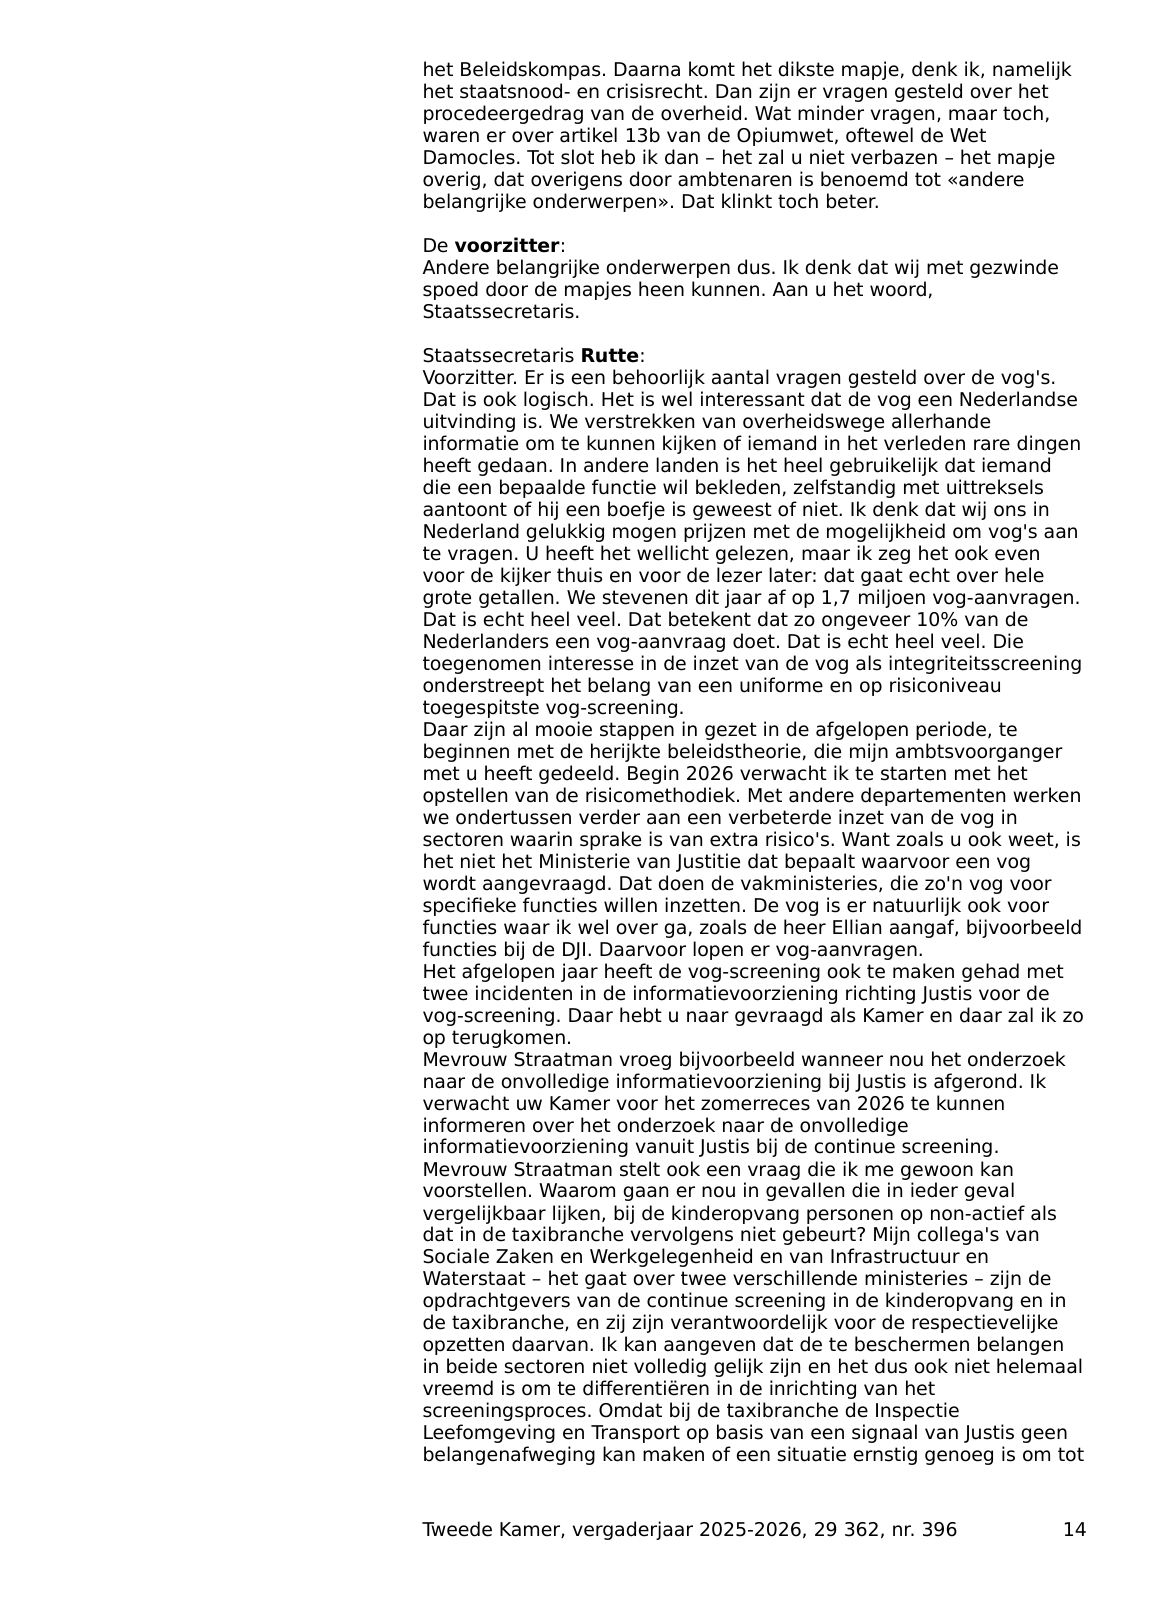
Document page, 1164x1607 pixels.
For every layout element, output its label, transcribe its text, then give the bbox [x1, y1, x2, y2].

text Het afgelopen jaar heeft de vog-screening ook te maken gehad met twee incidenten in de informatievoorziening richting Justis voor de vog-screening. Daar hebt u naar gevraagd als Kamer en daar zal ik zo op terugkomen. [422, 961, 1087, 1048]
text Mevrouw Straatman vroeg bijvoorbeeld wanneer nou het onderzoek naar de onvolledige informatievoorziening bij Justis is afgerond. Ik verwacht uw Kamer voor het zomerreces van 2026 te kunnen informeren over het onderzoek naar de onvolledige informatievoorziening vanuit Justis bij de continue screening. [422, 1048, 1087, 1158]
text Staatssecretaris Rutte: [422, 345, 1087, 367]
text Voorzitter. Er is een behoorlijk aantal vragen gesteld over de vog's. Dat is ook logisch. Het is wel interessant dat de vog een Nederlandse uitvinding is. We verstrekken van overheidswege allerhande informatie om te kunnen kijken of iemand in het verleden rare dingen heeft gedaan. In andere landen is het heel gebruikelijk dat iemand die een bepaalde functie wil bekleden, zelfstandig met uittreksels aantoont of hij een boefje is geweest of niet. Ik denk dat wij ons in Nederland gelukkig mogen prijzen met de mogelijkheid om vog's aan te vragen. U heeft het wellicht gelezen, maar ik zeg het ook even voor de kijker thuis en voor de lezer later: dat gaat echt over hele grote getallen. We stevenen dit jaar af op 1,7 miljoen vog-aanvragen. Dat is echt heel veel. Dat betekent dat zo ongeveer 10% van de Nederlanders een vog-aanvraag doet. Dat is echt heel veel. Die toegenomen interesse in de inzet van de vog als integriteitsscreening onderstreept het belang van een uniforme en op risiconiveau toegespitste vog-screening. [422, 367, 1087, 719]
text het Beleidskompas. Daarna komt het dikste mapje, denk ik, namelijk het staatsnood- en crisisrecht. Dan zijn er vragen gesteld over het procedeergedrag van de overheid. Wat minder vragen, maar toch, waren er over artikel 13b van de Opiumwet, oftewel de Wet Damocles. Tot slot heb ik dan – het zal u niet verbazen – het mapje overig, dat overigens door ambtenaren is benoemd tot «andere belangrijke onderwerpen». Dat klinkt toch beter. [422, 59, 1087, 213]
text Mevrouw Straatman stelt ook een vraag die ik me gewoon kan voorstellen. Waarom gaan er nou in gevallen die in ieder geval vergelijkbaar lijken, bij de kinderopvang personen op non-actief als dat in de taxibranche vervolgens niet gebeurt? Mijn collega's van Sociale Zaken en Werkgelegenheid en van Infrastructuur en Waterstaat – het gaat over twee verschillende ministeries – zijn de opdrachtgevers van de continue screening in de kinderopvang en in de taxibranche, en zij zijn verantwoordelijk voor de respectievelijke opzetten daarvan. Ik kan aangeven dat de te beschermen belangen in beide sectoren niet volledig gelijk zijn en het dus ook niet helemaal vreemd is om te differentiëren in de inrichting van het screeningsproces. Omdat bij de taxibranche de Inspectie Leefomgeving en Transport op basis van een signaal van Justis geen belangenafweging kan maken of een situatie ernstig genoeg is om tot [422, 1158, 1087, 1466]
text Andere belangrijke onderwerpen dus. Ik denk dat wij met gezwinde spoed door de mapjes heen kunnen. Aan u het woord, Staatssecretaris. [422, 257, 1087, 323]
text De voorzitter: [422, 235, 1087, 257]
text Daar zijn al mooie stappen in gezet in de afgelopen periode, te beginnen met de herijkte beleidstheorie, die mijn ambtsvoorganger met u heeft gedeeld. Begin 2026 verwacht ik te starten met het opstellen van de risicomethodiek. Met andere departementen werken we ondertussen verder aan een verbeterde inzet van de vog in sectoren waarin sprake is van extra risico's. Want zoals u ook weet, is het niet het Ministerie van Justitie dat bepaalt waarvoor een vog wordt aangevraagd. Dat doen de vakministeries, die zo'n vog voor specifieke functies willen inzetten. De vog is er natuurlijk ook voor functies waar ik wel over ga, zoals de heer Ellian aangaf, bijvoorbeeld functies bij de DJI. Daarvoor lopen er vog-aanvragen. [422, 719, 1087, 961]
